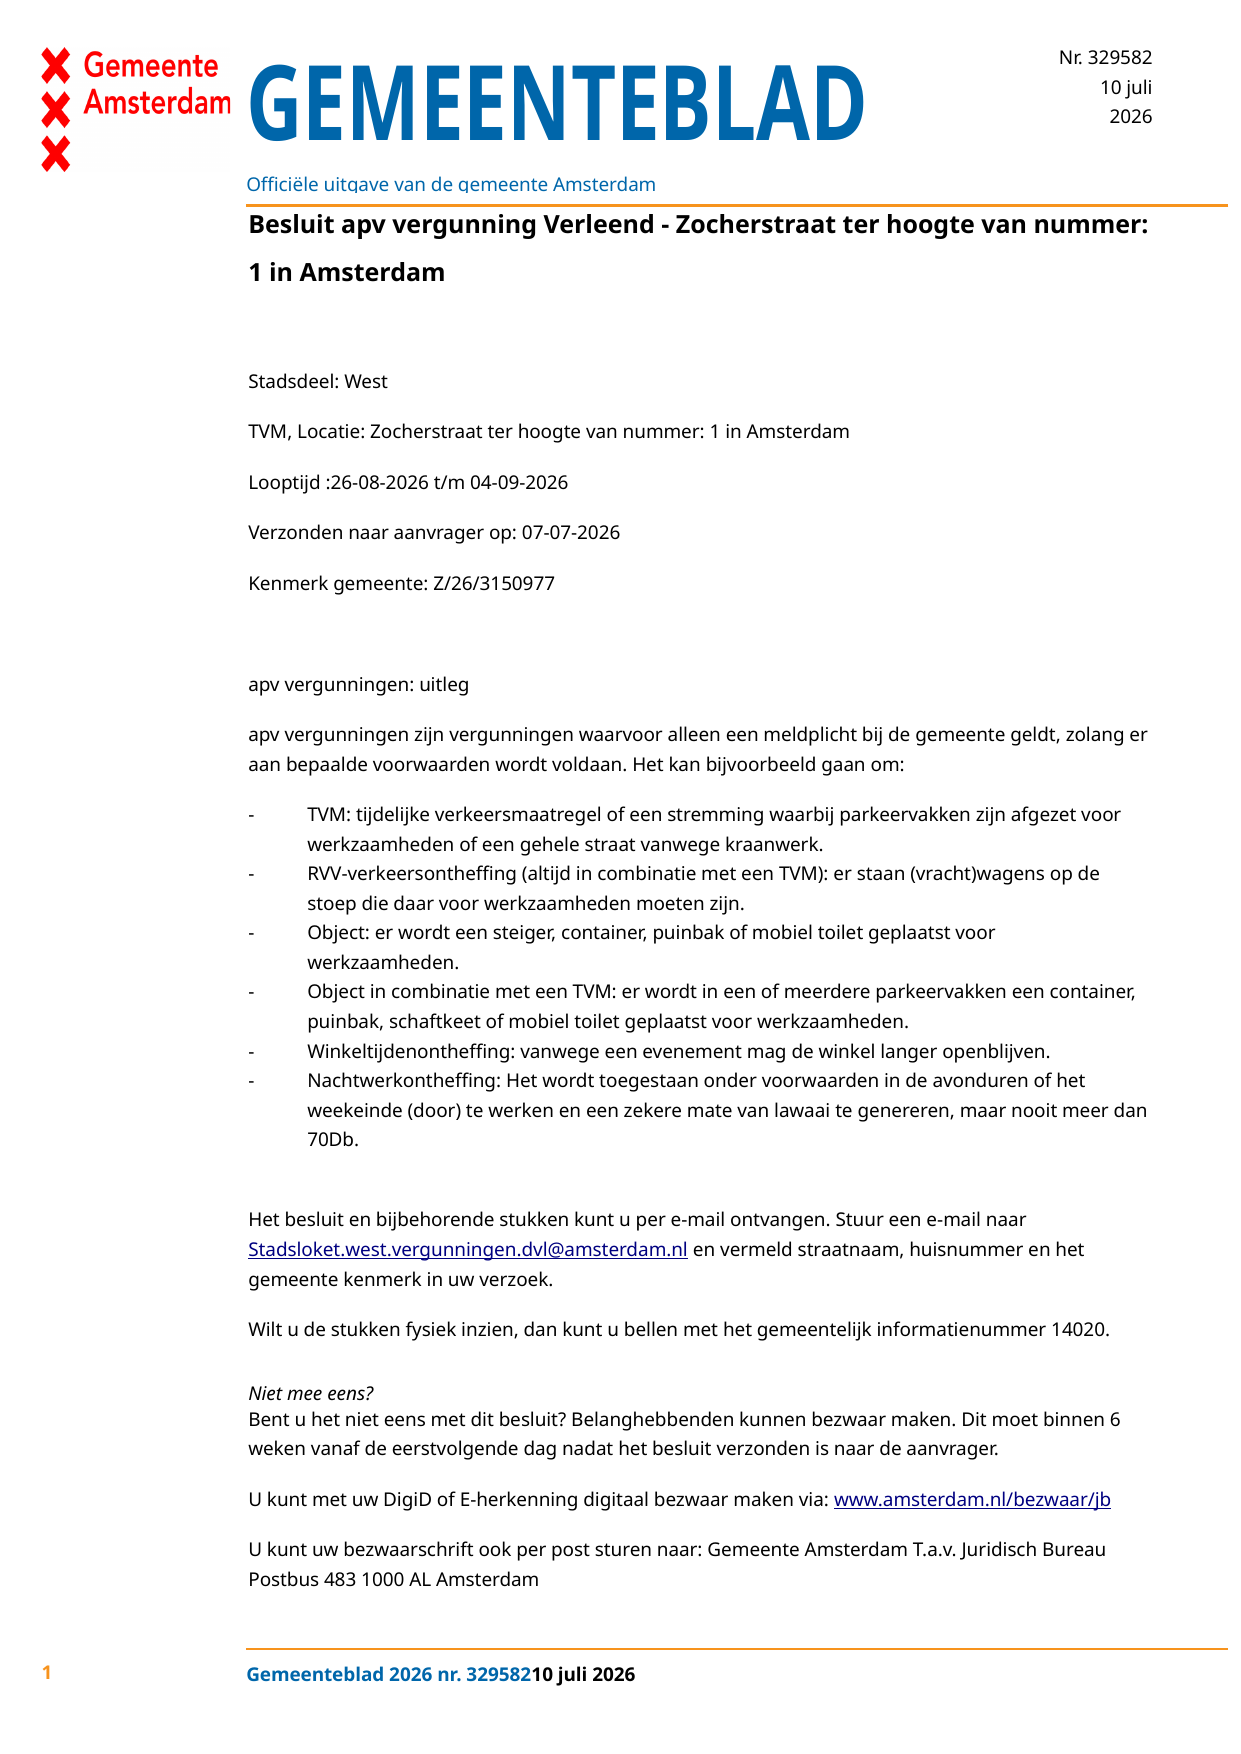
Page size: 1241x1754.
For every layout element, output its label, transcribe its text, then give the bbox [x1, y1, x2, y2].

text Het besluit en bijbehorende stukken kunt u per e-mail ontvangen. Stuur een e-mail naar Stadsloket.west.vergunningen.dvl@amsterdam.nl en vermeld straatnaam, huisnummer en het gemeente kenmerk in uw verzoek. [248, 1207, 1152, 1292]
text Looptijd :26-08-2026 t/m 04-09-2026 [248, 469, 1152, 495]
text apv vergunningen zijn vergunningen waarvoor alleen een meldplicht bij de gemeente geldt, zolang er aan bepaalde voorwaarden wordt voldaan. Het kan bijvoorbeeld gaan om: [248, 721, 1152, 777]
text apv vergunningen: uitleg [248, 671, 1152, 697]
text Kenmerk gemeente: Z/26/3150977 [248, 570, 1152, 596]
list TVM: tijdelijke verkeersmaatregel of een stremming waarbij parkeervakken zijn afgezet voor werkzaamheden of een gehele straat vanwege kraanwerk. [248, 801, 1152, 857]
list Winkeltijdenontheffing: vanwege een evenement mag de winkel langer openblijven. [248, 1038, 1152, 1064]
list RVV-verkeersontheffing (altijd in combinatie met een TVM): er staan (vracht)wagens op de stoep die daar voor werkzaamheden moeten zijn. [248, 860, 1152, 916]
picture [41, 47, 231, 172]
text Niet mee eens? [248, 1380, 1152, 1406]
list Object in combinatie met een TVM: er wordt in een of meerdere parkeervakken een container, puinbak, schaftkeet of mobiel toilet geplaatst voor werkzaamheden. [248, 979, 1152, 1034]
text U kunt uw bezwaarschrift ook per post sturen naar: Gemeente Amsterdam T.a.v. Juridisch Bureau Postbus 483 1000 AL Amsterdam [248, 1536, 1152, 1592]
text Stadsdeel: West [248, 368, 1152, 394]
text U kunt met uw DigiD of E-herkenning digitaal bezwaar maken via: www.amsterdam.nl/bezwaar/jb [248, 1486, 1152, 1512]
list Nachtwerkontheffing: Het wordt toegestaan onder voorwaarden in de avonduren of het weekeinde (door) te werken en een zekere mate van lawaai te genereren, maar nooit meer dan 70Db. [248, 1067, 1152, 1152]
text Besluit apv vergunning Verleend - Zocherstraat ter hoogte van nummer: 1 in Amsterdam [248, 207, 1152, 288]
text Bent u het niet eens met dit besluit? Belanghebbenden kunnen bezwaar maken. Dit moet binnen 6 weken vanaf de eerstvolgende dag nadat het besluit verzonden is naar de aanvrager. [248, 1406, 1152, 1461]
list Object: er wordt een steiger, container, puinbak of mobiel toilet geplaatst voor werkzaamheden. [248, 919, 1152, 975]
text TVM, Locatie: Zocherstraat ter hoogte van nummer: 1 in Amsterdam [248, 419, 1152, 444]
text Wilt u de stukken fysiek inzien, dan kunt u bellen met het gemeentelijk informatienummer 14020. [248, 1316, 1152, 1342]
text Verzonden naar aanvrager op: 07-07-2026 [248, 519, 1152, 545]
